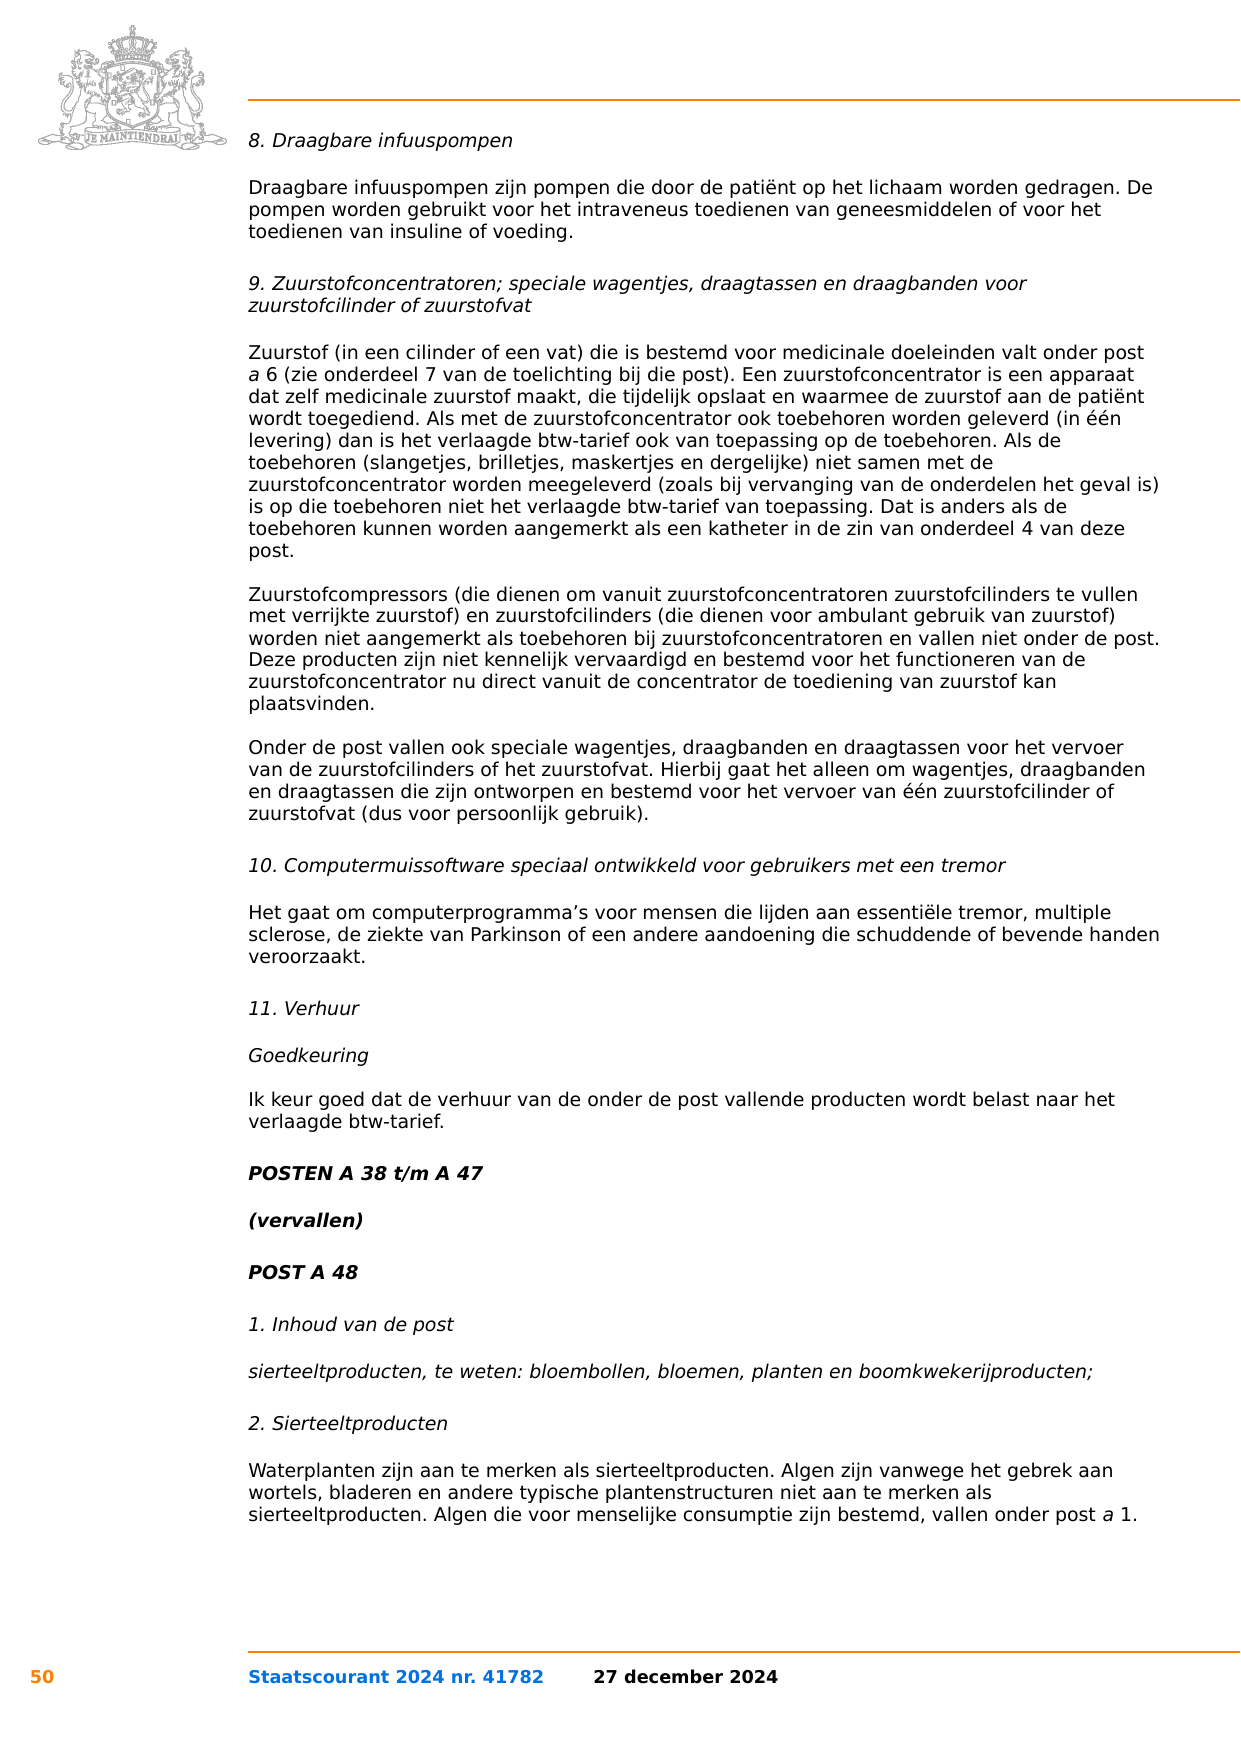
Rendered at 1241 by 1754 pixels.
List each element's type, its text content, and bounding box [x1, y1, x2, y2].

subtitle 10. Computermuissoftware speciaal ontwikkeld voor gebruikers met een tremor [248, 855, 1163, 877]
text Onder de post vallen ook speciale wagentjes, draagbanden en draagtassen voor het vervoer van de zuurstofcilinders of het zuurstofvat. Hierbij gaat het alleen om wagentjes, draagbanden en draagtassen die zijn ontworpen en bestemd voor het vervoer van één zuurstofcilinder of zuurstofvat (dus voor persoonlijk gebruik). [248, 737, 1163, 825]
subtitle 9. Zuurstofconcentratoren; speciale wagentjes, draagtassen en draagbanden voor zuurstofcilinder of zuurstofvat [248, 273, 1163, 317]
subtitle POSTEN A 38 t/m A 47 [248, 1163, 1163, 1185]
text Zuurstof (in een cilinder of een vat) die is bestemd voor medicinale doeleinden valt onder post a 6 (zie onderdeel 7 van de toelichting bij die post). Een zuurstofconcentrator is een apparaat dat zelf medicinale zuurstof maakt, die tijdelijk opslaat en waarmee de zuurstof aan de patiënt wordt toegediend. Als met de zuurstofconcentrator ook toebehoren worden geleverd (in één levering) dan is het verlaagde btw-tarief ook van toepassing op de toebehoren. Als de toebehoren (slangetjes, brilletjes, maskertjes en dergelijke) niet samen met de zuurstofconcentrator worden meegeleverd (zoals bij vervanging van de onderdelen het geval is) is op die toebehoren niet het verlaagde btw-tarief van toepassing. Dat is anders als de toebehoren kunnen worden aangemerkt als een katheter in de zin van onderdeel 4 van deze post. [248, 342, 1163, 562]
text Waterplanten zijn aan te merken als sierteeltproducten. Algen zijn vanwege het gebrek aan wortels, bladeren en andere typische plantenstructuren niet aan te merken als sierteeltproducten. Algen die voor menselijke consumptie zijn bestemd, vallen onder post a 1. [248, 1460, 1163, 1526]
text (vervallen) [248, 1210, 1163, 1232]
subtitle 1. Inhoud van de post [248, 1314, 1163, 1336]
subtitle 2. Sierteeltproducten [248, 1413, 1163, 1435]
text sierteeltproducten, te weten: bloembollen, bloemen, planten en boomkwekerijproducten; [248, 1361, 1163, 1383]
text Zuurstofcompressors (die dienen om vanuit zuurstofconcentratoren zuurstofcilinders te vullen met verrijkte zuurstof) en zuurstofcilinders (die dienen voor ambulant gebruik van zuurstof) worden niet aangemerkt als toebehoren bij zuurstofconcentratoren en vallen niet onder de post. Deze producten zijn niet kennelijk vervaardigd en bestemd voor het functioneren van de zuurstofconcentrator nu direct vanuit de concentrator de toediening van zuurstof kan plaatsvinden. [248, 583, 1163, 715]
subtitle 11. Verhuur [248, 998, 1163, 1020]
subtitle Goedkeuring [248, 1045, 1163, 1067]
text Het gaat om computerprogramma’s voor mensen die lijden aan essentiële tremor, multiple sclerose, de ziekte van Parkinson of een andere aandoening die schuddende of bevende handen veroorzaakt. [248, 902, 1163, 968]
subtitle POST A 48 [248, 1262, 1163, 1284]
subtitle 8. Draagbare infuuspompen [248, 130, 1163, 152]
picture [38, 25, 227, 150]
text Ik keur goed dat de verhuur van de onder de post vallende producten wordt belast naar het verlaagde btw-tarief. [248, 1089, 1163, 1133]
text Draagbare infuuspompen zijn pompen die door de patiënt op het lichaam worden gedragen. De pompen worden gebruikt voor het intraveneus toedienen van geneesmiddelen of voor het toedienen van insuline of voeding. [248, 177, 1163, 243]
